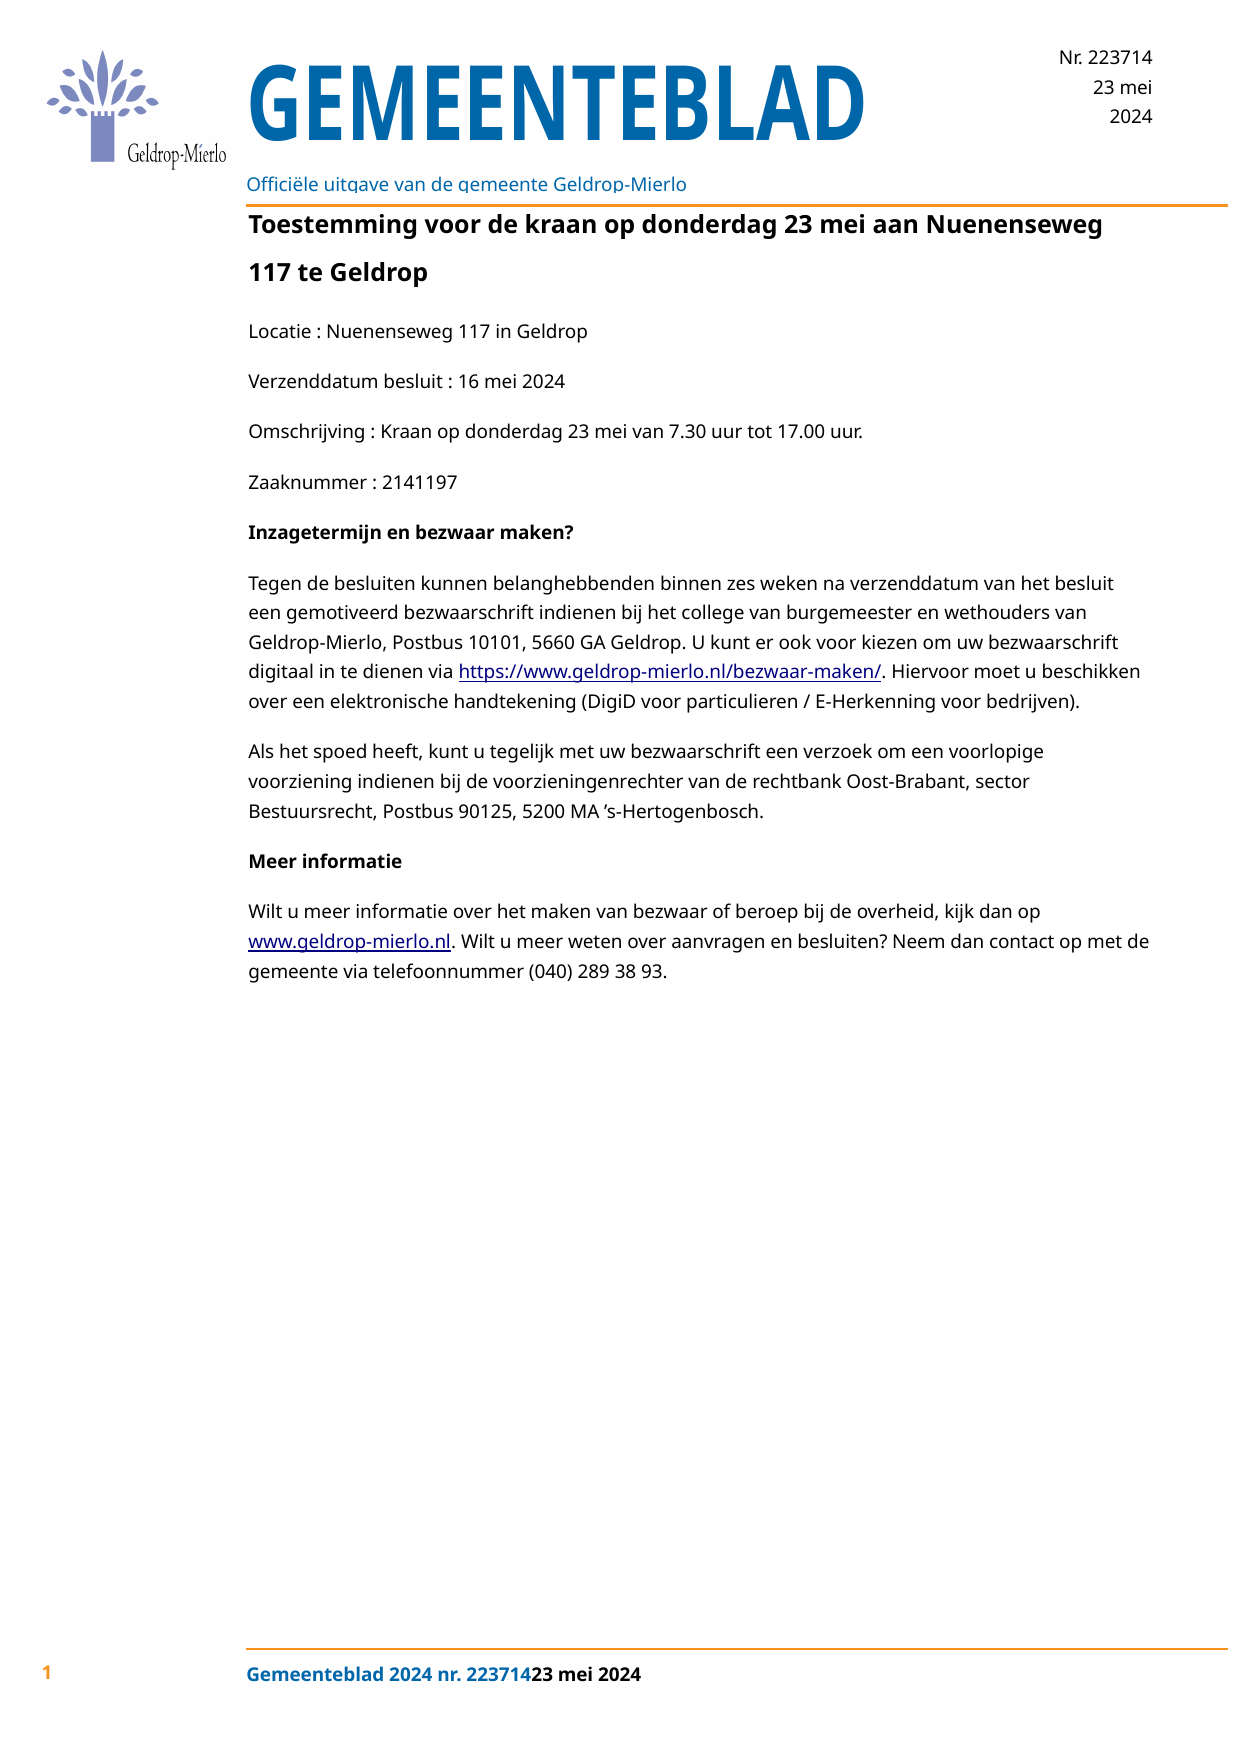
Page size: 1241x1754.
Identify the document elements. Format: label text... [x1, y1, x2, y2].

text Inzagetermijn en bezwaar maken? [248, 519, 1152, 545]
picture [41, 47, 231, 172]
text Zaaknummer : 2141197 [248, 469, 1152, 495]
text Wilt u meer informatie over het maken van bezwaar of beroep bij de overheid, kijk dan op www.geldrop-mierlo.nl. Wilt u meer weten over aanvragen en besluiten? Neem dan contact op met de gemeente via telefoonnummer (040) 289 38 93. [248, 899, 1152, 984]
text Tegen de besluiten kunnen belanghebbenden binnen zes weken na verzenddatum van het besluit een gemotiveerd bezwaarschrift indienen bij het college van burgemeester en wethouders van Geldrop-Mierlo, Postbus 10101, 5660 GA Geldrop. U kunt er ook voor kiezen om uw bezwaarschrift digitaal in te dienen via https://www.geldrop-mierlo.nl/bezwaar-maken/. Hiervoor moet u beschikken over een elektronische handtekening (DigiD voor particulieren / E-Herkenning voor bedrijven). [248, 570, 1152, 714]
text Meer informatie [248, 848, 1152, 874]
text Locatie : Nuenenseweg 117 in Geldrop [248, 318, 1152, 344]
text Omschrijving : Kraan op donderdag 23 mei van 7.30 uur tot 17.00 uur. [248, 419, 1152, 444]
text Toestemming voor de kraan op donderdag 23 mei aan Nuenenseweg 117 te Geldrop [248, 207, 1152, 288]
text Verzenddatum besluit : 16 mei 2024 [248, 368, 1152, 394]
text Als het spoed heeft, kunt u tegelijk met uw bezwaarschrift een verzoek om een voorlopige voorziening indienen bij de voorzieningenrechter van de rechtbank Oost-Brabant, sector Bestuursrecht, Postbus 90125, 5200 MA ’s-Hertogenbosch. [248, 739, 1152, 824]
